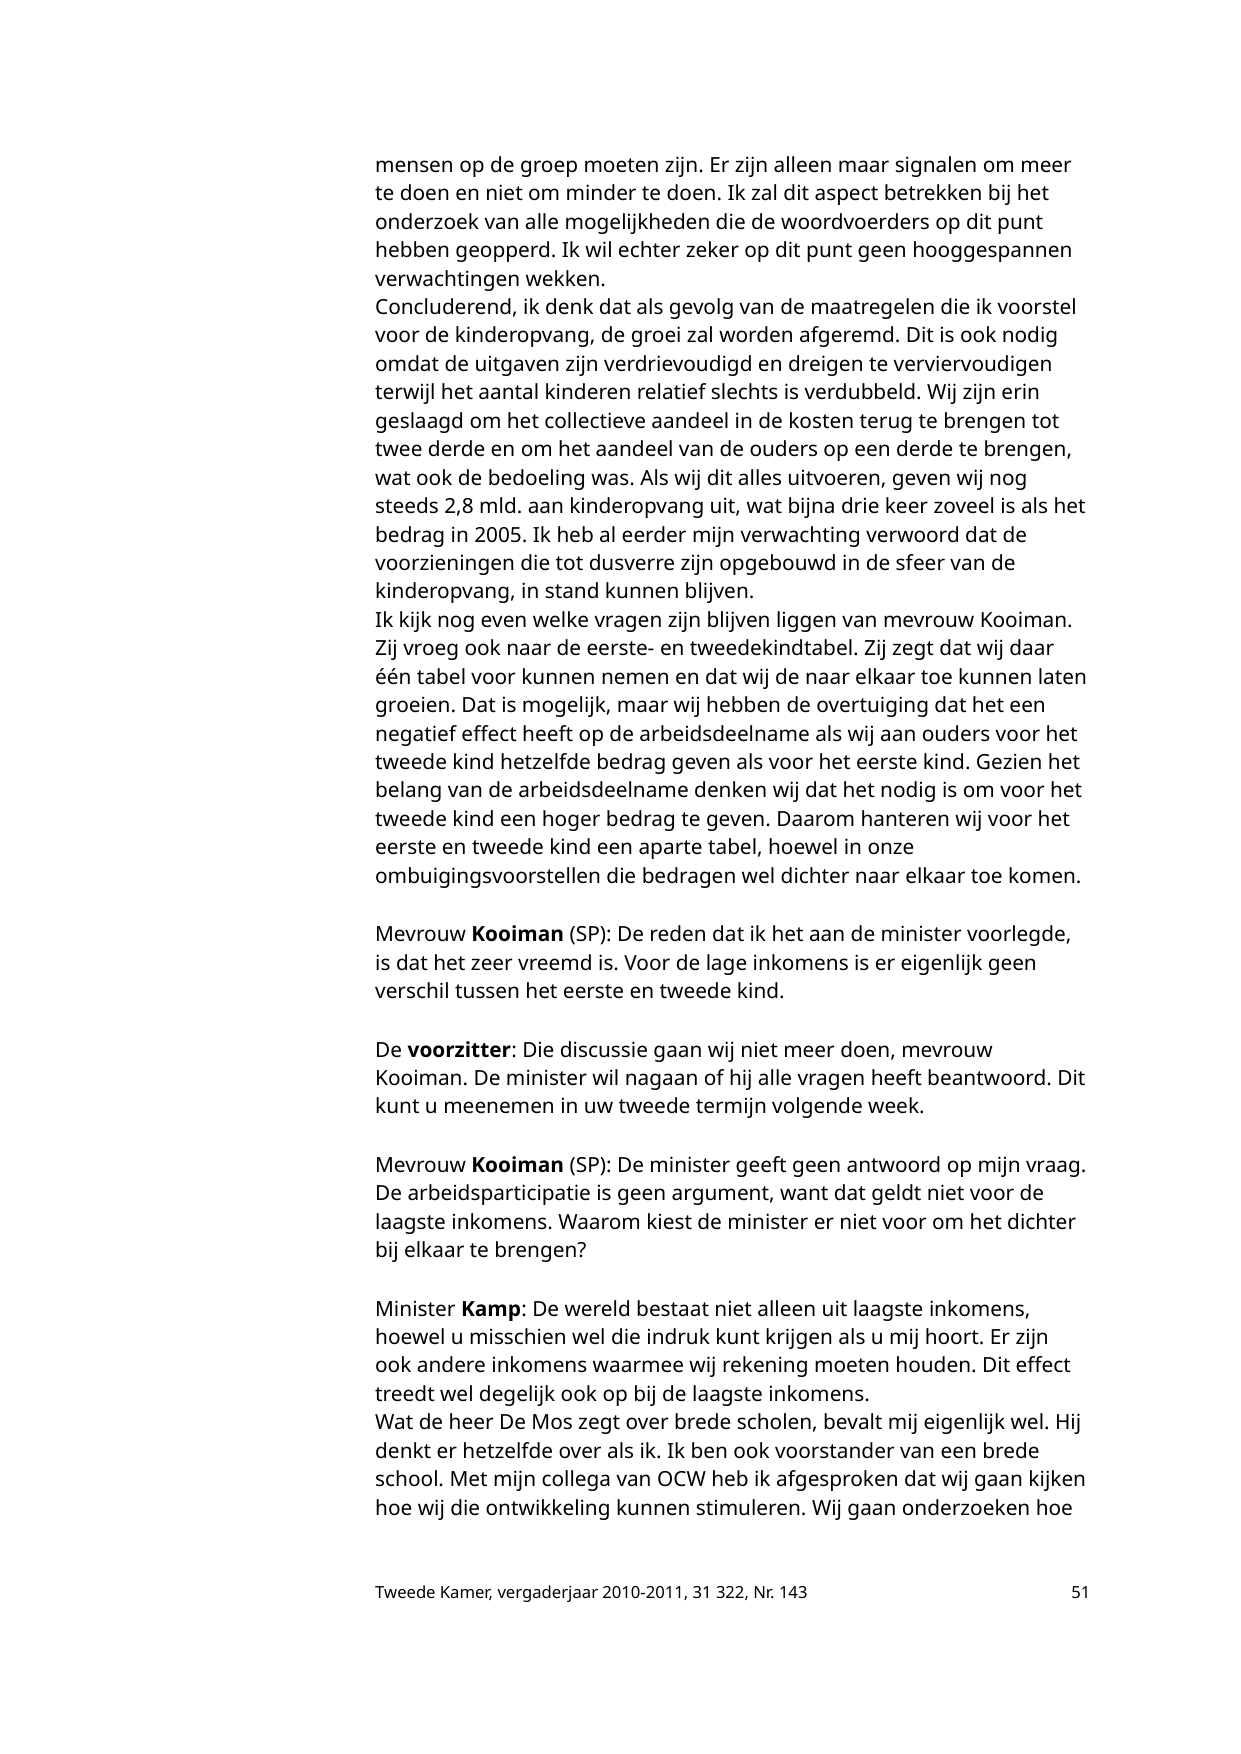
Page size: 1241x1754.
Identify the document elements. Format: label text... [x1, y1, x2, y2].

text mensen op de groep moeten zijn. Er zijn alleen maar signalen om meer te doen en niet om minder te doen. Ik zal dit aspect betrekken bij het onderzoek van alle mogelijkheden die de woordvoerders op dit punt hebben geopperd. Ik wil echter zeker op dit punt geen hooggespannen verwachtingen wekken. [375, 150, 1090, 292]
text Minister Kamp: De wereld bestaat niet alleen uit laagste inkomens, hoewel u misschien wel die indruk kunt krijgen als u mij hoort. Er zijn ook andere inkomens waarmee wij rekening moeten houden. Dit effect treedt wel degelijk ook op bij de laagste inkomens. [375, 1294, 1090, 1407]
text Mevrouw Kooiman (SP): De minister geeft geen antwoord op mijn vraag. De arbeidsparticipatie is geen argument, want dat geldt niet voor de laagste inkomens. Waarom kiest de minister er niet voor om het dichter bij elkaar te brengen? [375, 1150, 1090, 1264]
text Concluderend, ik denk dat als gevolg van de maatregelen die ik voorstel voor de kinderopvang, de groei zal worden afgeremd. Dit is ook nodig omdat de uitgaven zijn verdrievoudigd en dreigen te verviervoudigen terwijl het aantal kinderen relatief slechts is verdubbeld. Wij zijn erin geslaagd om het collectieve aandeel in de kosten terug te brengen tot twee derde en om het aandeel van de ouders op een derde te brengen, wat ook de bedoeling was. Als wij dit alles uitvoeren, geven wij nog steeds 2,8 mld. aan kinderopvang uit, wat bijna drie keer zoveel is als het bedrag in 2005. Ik heb al eerder mijn verwachting verwoord dat de voorzieningen die tot dusverre zijn opgebouwd in de sfeer van de kinderopvang, in stand kunnen blijven. [375, 292, 1090, 605]
text Mevrouw Kooiman (SP): De reden dat ik het aan de minister voorlegde, is dat het zeer vreemd is. Voor de lage inkomens is er eigenlijk geen verschil tussen het eerste en tweede kind. [375, 919, 1090, 1005]
text De voorzitter: Die discussie gaan wij niet meer doen, mevrouw Kooiman. De minister wil nagaan of hij alle vragen heeft beantwoord. Dit kunt u meenemen in uw tweede termijn volgende week. [375, 1035, 1090, 1120]
text Wat de heer De Mos zegt over brede scholen, bevalt mij eigenlijk wel. Hij denkt er hetzelfde over als ik. Ik ben ook voorstander van een brede school. Met mijn collega van OCW heb ik afgesproken dat wij gaan kijken hoe wij die ontwikkeling kunnen stimuleren. Wij gaan onderzoeken hoe [375, 1407, 1090, 1521]
text Ik kijk nog even welke vragen zijn blijven liggen van mevrouw Kooiman. Zij vroeg ook naar de eerste- en tweedekindtabel. Zij zegt dat wij daar één tabel voor kunnen nemen en dat wij de naar elkaar toe kunnen laten groeien. Dat is mogelijk, maar wij hebben de overtuiging dat het een negatief effect heeft op de arbeidsdeelname als wij aan ouders voor het tweede kind hetzelfde bedrag geven als voor het eerste kind. Gezien het belang van de arbeidsdeelname denken wij dat het nodig is om voor het tweede kind een hoger bedrag te geven. Daarom hanteren wij voor het eerste en tweede kind een aparte tabel, hoewel in onze ombuigingsvoorstellen die bedragen wel dichter naar elkaar toe komen. [375, 605, 1090, 889]
